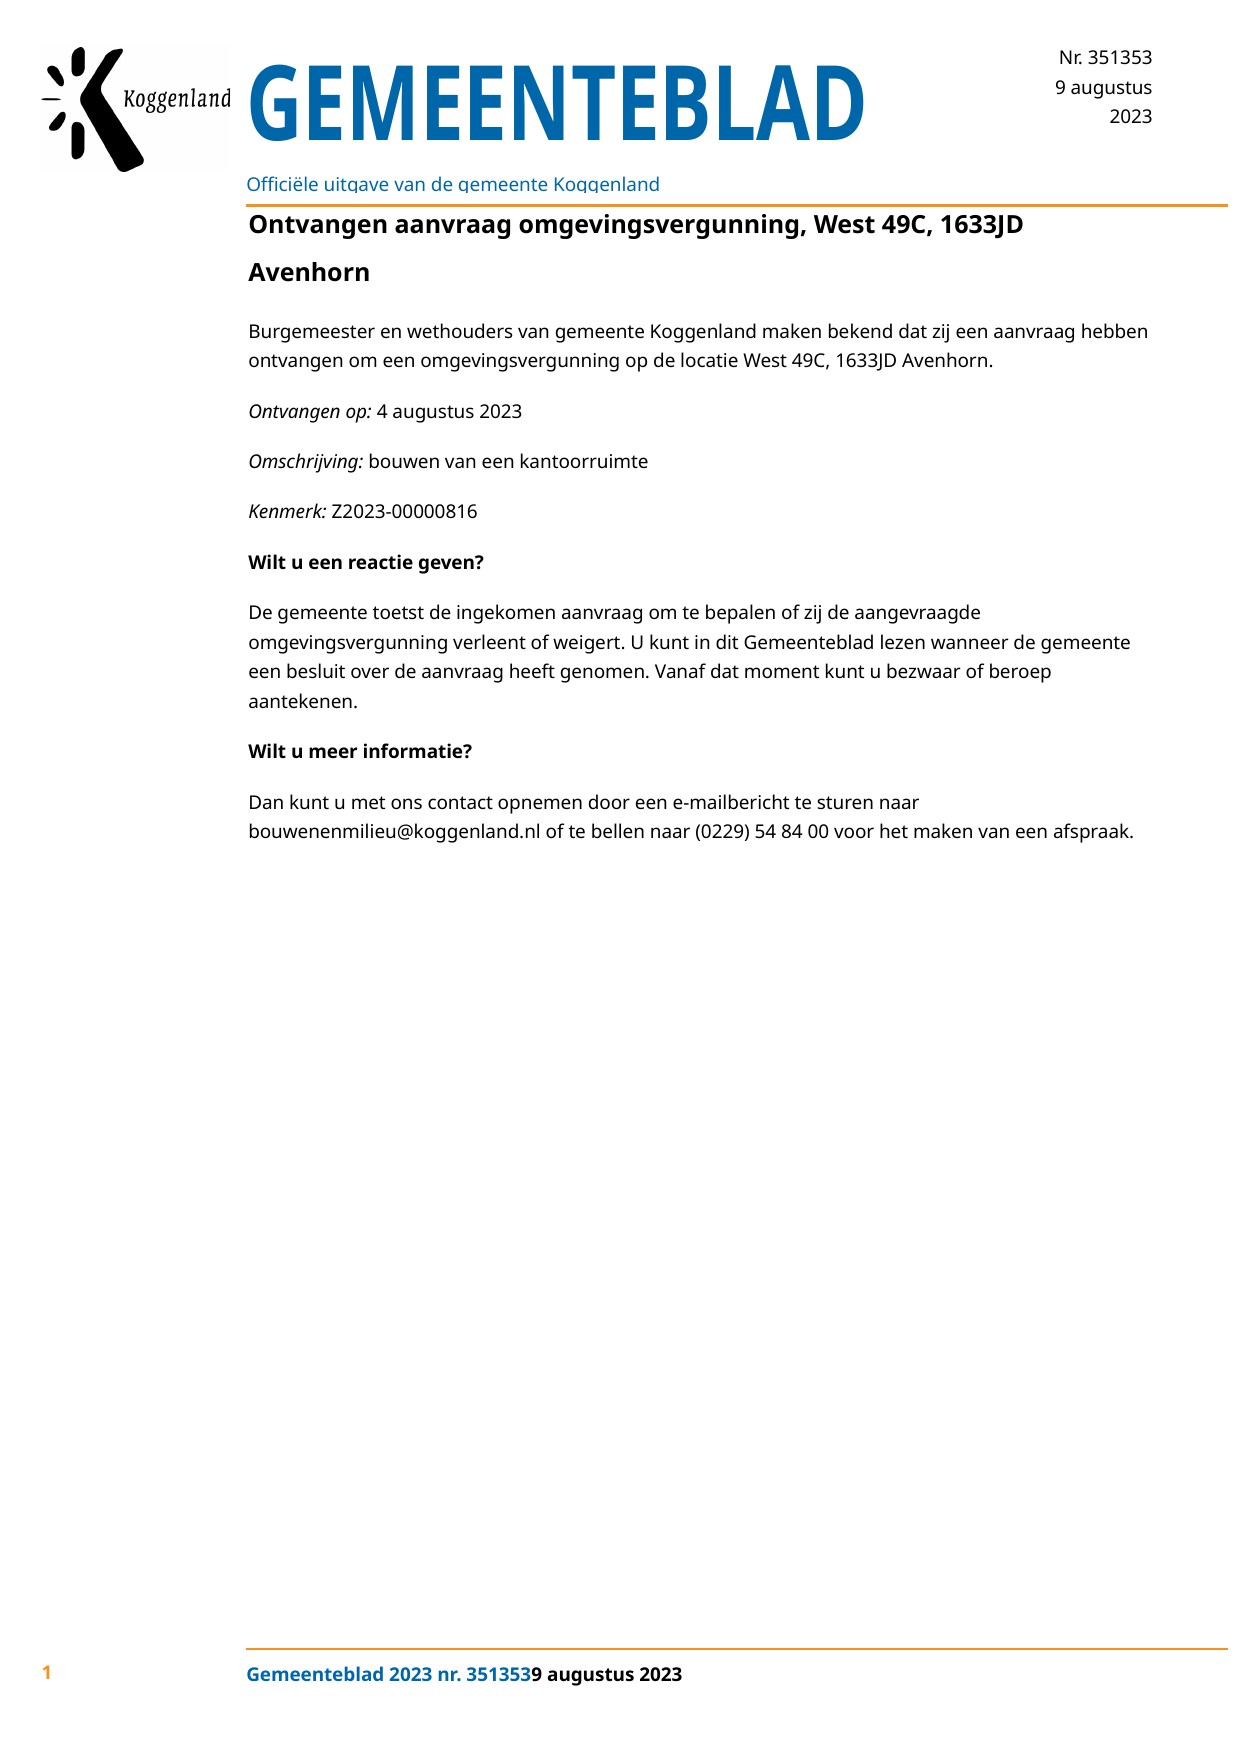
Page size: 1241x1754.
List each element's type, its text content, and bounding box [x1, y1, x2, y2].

text De gemeente toetst de ingekomen aanvraag om te bepalen of zij de aangevraagde omgevingsvergunning verleent of weigert. U kunt in dit Gemeenteblad lezen wanneer de gemeente een besluit over de aanvraag heeft genomen. Vanaf dat moment kunt u bezwaar of beroep aantekenen. [248, 599, 1152, 714]
text Ontvangen aanvraag omgevingsvergunning, West 49C, 1633JD Avenhorn [248, 207, 1152, 288]
text Ontvangen op: 4 augustus 2023 [248, 398, 1152, 424]
text Omschrijving: bouwen van een kantoorruimte [248, 448, 1152, 474]
text Dan kunt u met ons contact opnemen door een e-mailbericht te sturen naar bouwenenmilieu@koggenland.nl of te bellen naar (0229) 54 84 00 voor het maken van een afspraak. [248, 789, 1152, 844]
text Wilt u een reactie geven? [248, 549, 1152, 575]
text Kenmerk: Z2023-00000816 [248, 499, 1152, 524]
picture [41, 47, 231, 172]
text Burgemeester en wethouders van gemeente Koggenland maken bekend dat zij een aanvraag hebben ontvangen om een omgevingsvergunning op de locatie West 49C, 1633JD Avenhorn. [248, 318, 1152, 373]
text Wilt u meer informatie? [248, 739, 1152, 764]
